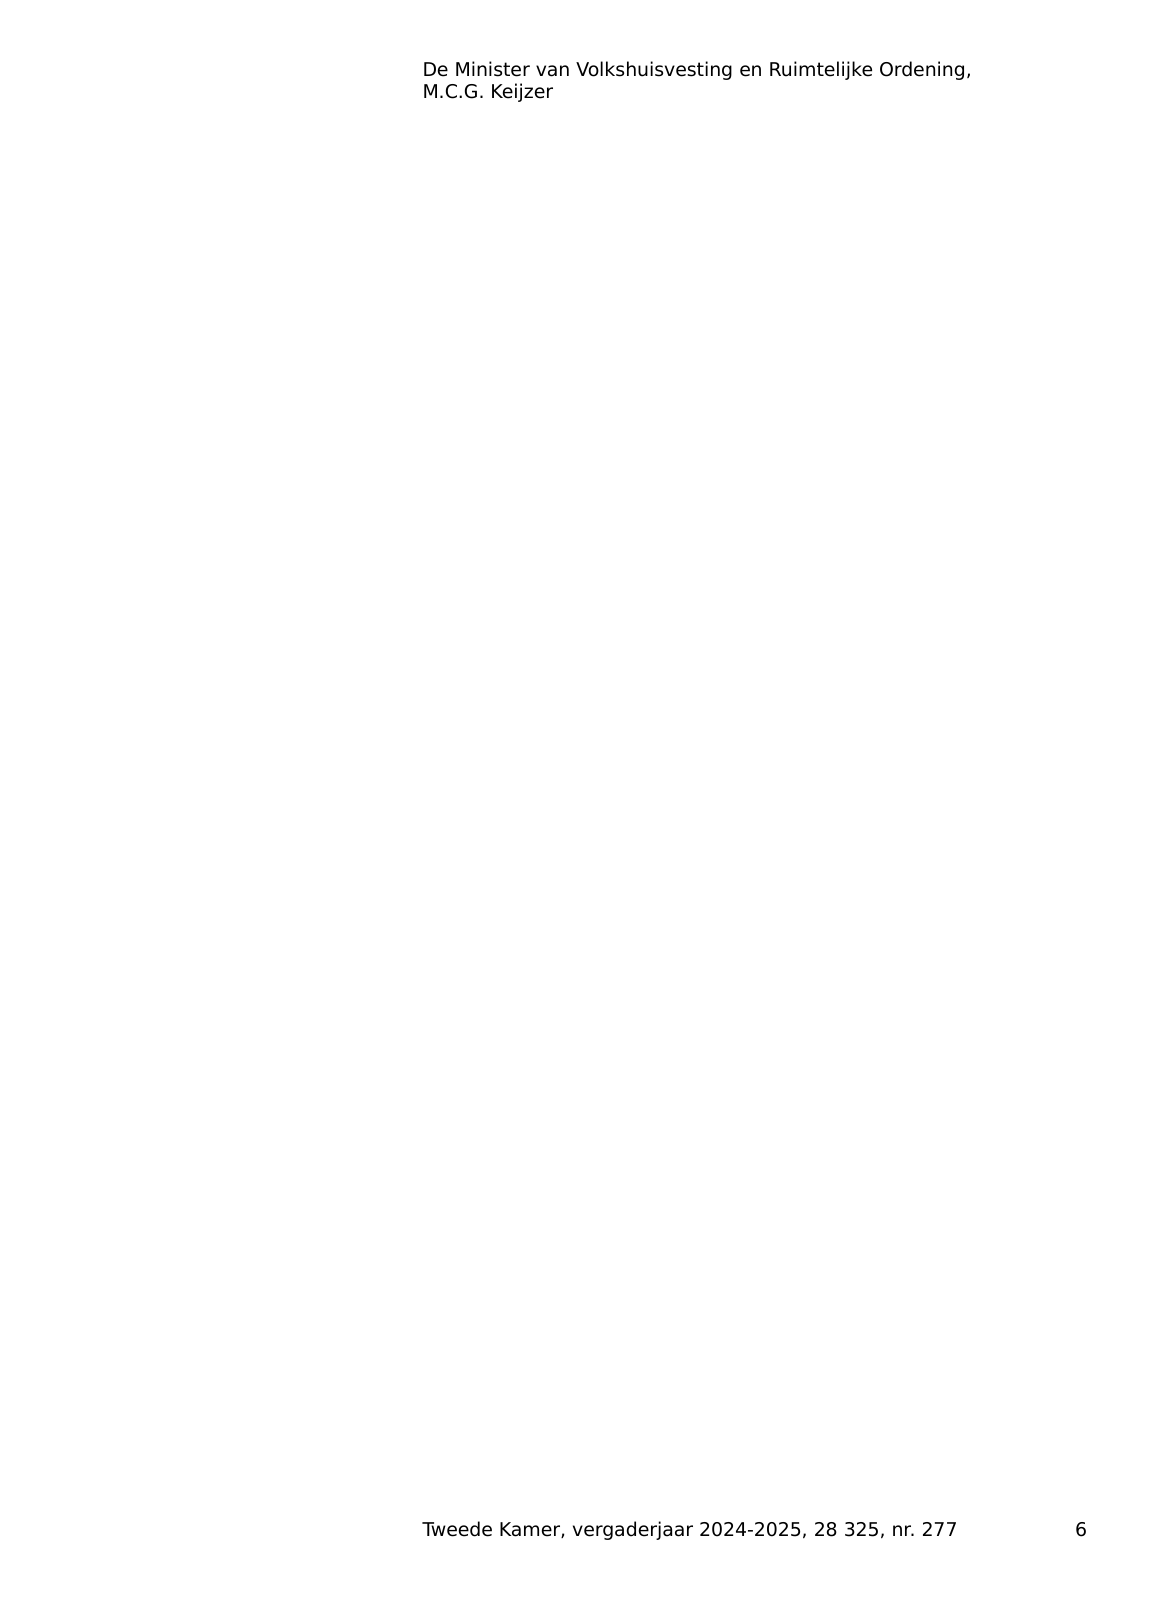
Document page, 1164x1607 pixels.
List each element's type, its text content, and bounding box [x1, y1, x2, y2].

text De Minister van Volkshuisvesting en Ruimtelijke Ordening, M.C.G. Keijzer [422, 59, 1087, 103]
